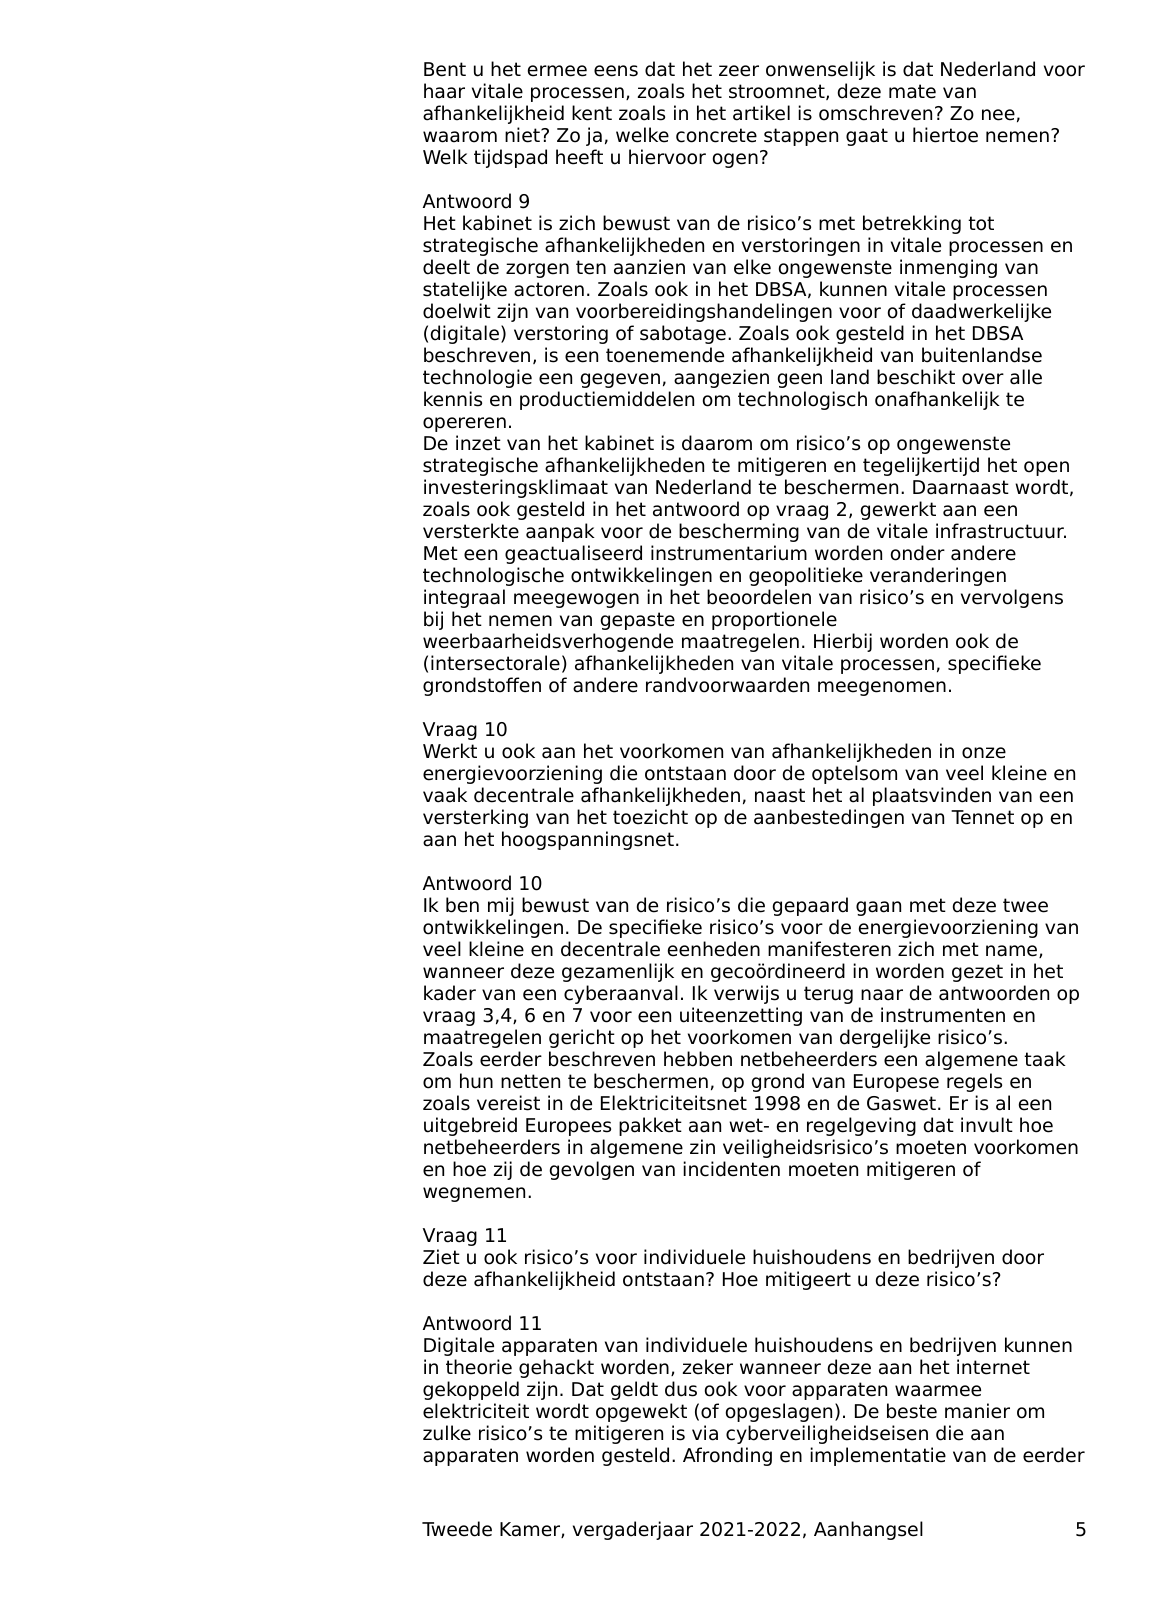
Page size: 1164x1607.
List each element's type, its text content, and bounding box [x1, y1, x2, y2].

text Bent u het ermee eens dat het zeer onwenselijk is dat Nederland voor haar vitale processen, zoals het stroomnet, deze mate van afhankelijkheid kent zoals in het artikel is omschreven? Zo nee, waarom niet? Zo ja, welke concrete stappen gaat u hiertoe nemen? Welk tijdspad heeft u hiervoor ogen? [422, 59, 1087, 169]
text Antwoord 10 [422, 873, 1087, 895]
text Antwoord 11 [422, 1313, 1087, 1335]
text Ik ben mij bewust van de risico’s die gepaard gaan met deze twee ontwikkelingen. De specifieke risico’s voor de energievoorziening van veel kleine en decentrale eenheden manifesteren zich met name, wanneer deze gezamenlijk en gecoördineerd in worden gezet in het kader van een cyberaanval. Ik verwijs u terug naar de antwoorden op vraag 3,4, 6 en 7 voor een uiteenzetting van de instrumenten en maatregelen gericht op het voorkomen van dergelijke risico’s. [422, 895, 1087, 1049]
text Antwoord 9 [422, 191, 1087, 213]
text Ziet u ook risico’s voor individuele huishoudens en bedrijven door deze afhankelijkheid ontstaan? Hoe mitigeert u deze risico’s? [422, 1247, 1087, 1291]
text Zoals eerder beschreven hebben netbeheerders een algemene taak om hun netten te beschermen, op grond van Europese regels en zoals vereist in de Elektriciteitsnet 1998 en de Gaswet. Er is al een uitgebreid Europees pakket aan wet- en regelgeving dat invult hoe netbeheerders in algemene zin veiligheidsrisico’s moeten voorkomen en hoe zij de gevolgen van incidenten moeten mitigeren of wegnemen. [422, 1049, 1087, 1203]
text De inzet van het kabinet is daarom om risico’s op ongewenste strategische afhankelijkheden te mitigeren en tegelijkertijd het open investeringsklimaat van Nederland te beschermen. Daarnaast wordt, zoals ook gesteld in het antwoord op vraag 2, gewerkt aan een versterkte aanpak voor de bescherming van de vitale infrastructuur. Met een geactualiseerd instrumentarium worden onder andere technologische ontwikkelingen en geopolitieke veranderingen integraal meegewogen in het beoordelen van risico’s en vervolgens bij het nemen van gepaste en proportionele weerbaarheidsverhogende maatregelen. Hierbij worden ook de (intersectorale) afhankelijkheden van vitale processen, specifieke grondstoffen of andere randvoorwaarden meegenomen. [422, 433, 1087, 697]
text Vraag 11 [422, 1225, 1087, 1247]
text Digitale apparaten van individuele huishoudens en bedrijven kunnen in theorie gehackt worden, zeker wanneer deze aan het internet gekoppeld zijn. Dat geldt dus ook voor apparaten waarmee elektriciteit wordt opgewekt (of opgeslagen). De beste manier om zulke risico’s te mitigeren is via cyberveiligheidseisen die aan apparaten worden gesteld. Afronding en implementatie van de eerder [422, 1335, 1087, 1467]
text Werkt u ook aan het voorkomen van afhankelijkheden in onze energievoorziening die ontstaan door de optelsom van veel kleine en vaak decentrale afhankelijkheden, naast het al plaatsvinden van een versterking van het toezicht op de aanbestedingen van Tennet op en aan het hoogspanningsnet. [422, 741, 1087, 851]
text Vraag 10 [422, 719, 1087, 741]
text Het kabinet is zich bewust van de risico’s met betrekking tot strategische afhankelijkheden en verstoringen in vitale processen en deelt de zorgen ten aanzien van elke ongewenste inmenging van statelijke actoren. Zoals ook in het DBSA, kunnen vitale processen doelwit zijn van voorbereidingshandelingen voor of daadwerkelijke (digitale) verstoring of sabotage. Zoals ook gesteld in het DBSA beschreven, is een toenemende afhankelijkheid van buitenlandse technologie een gegeven, aangezien geen land beschikt over alle kennis en productiemiddelen om technologisch onafhankelijk te opereren. [422, 213, 1087, 433]
